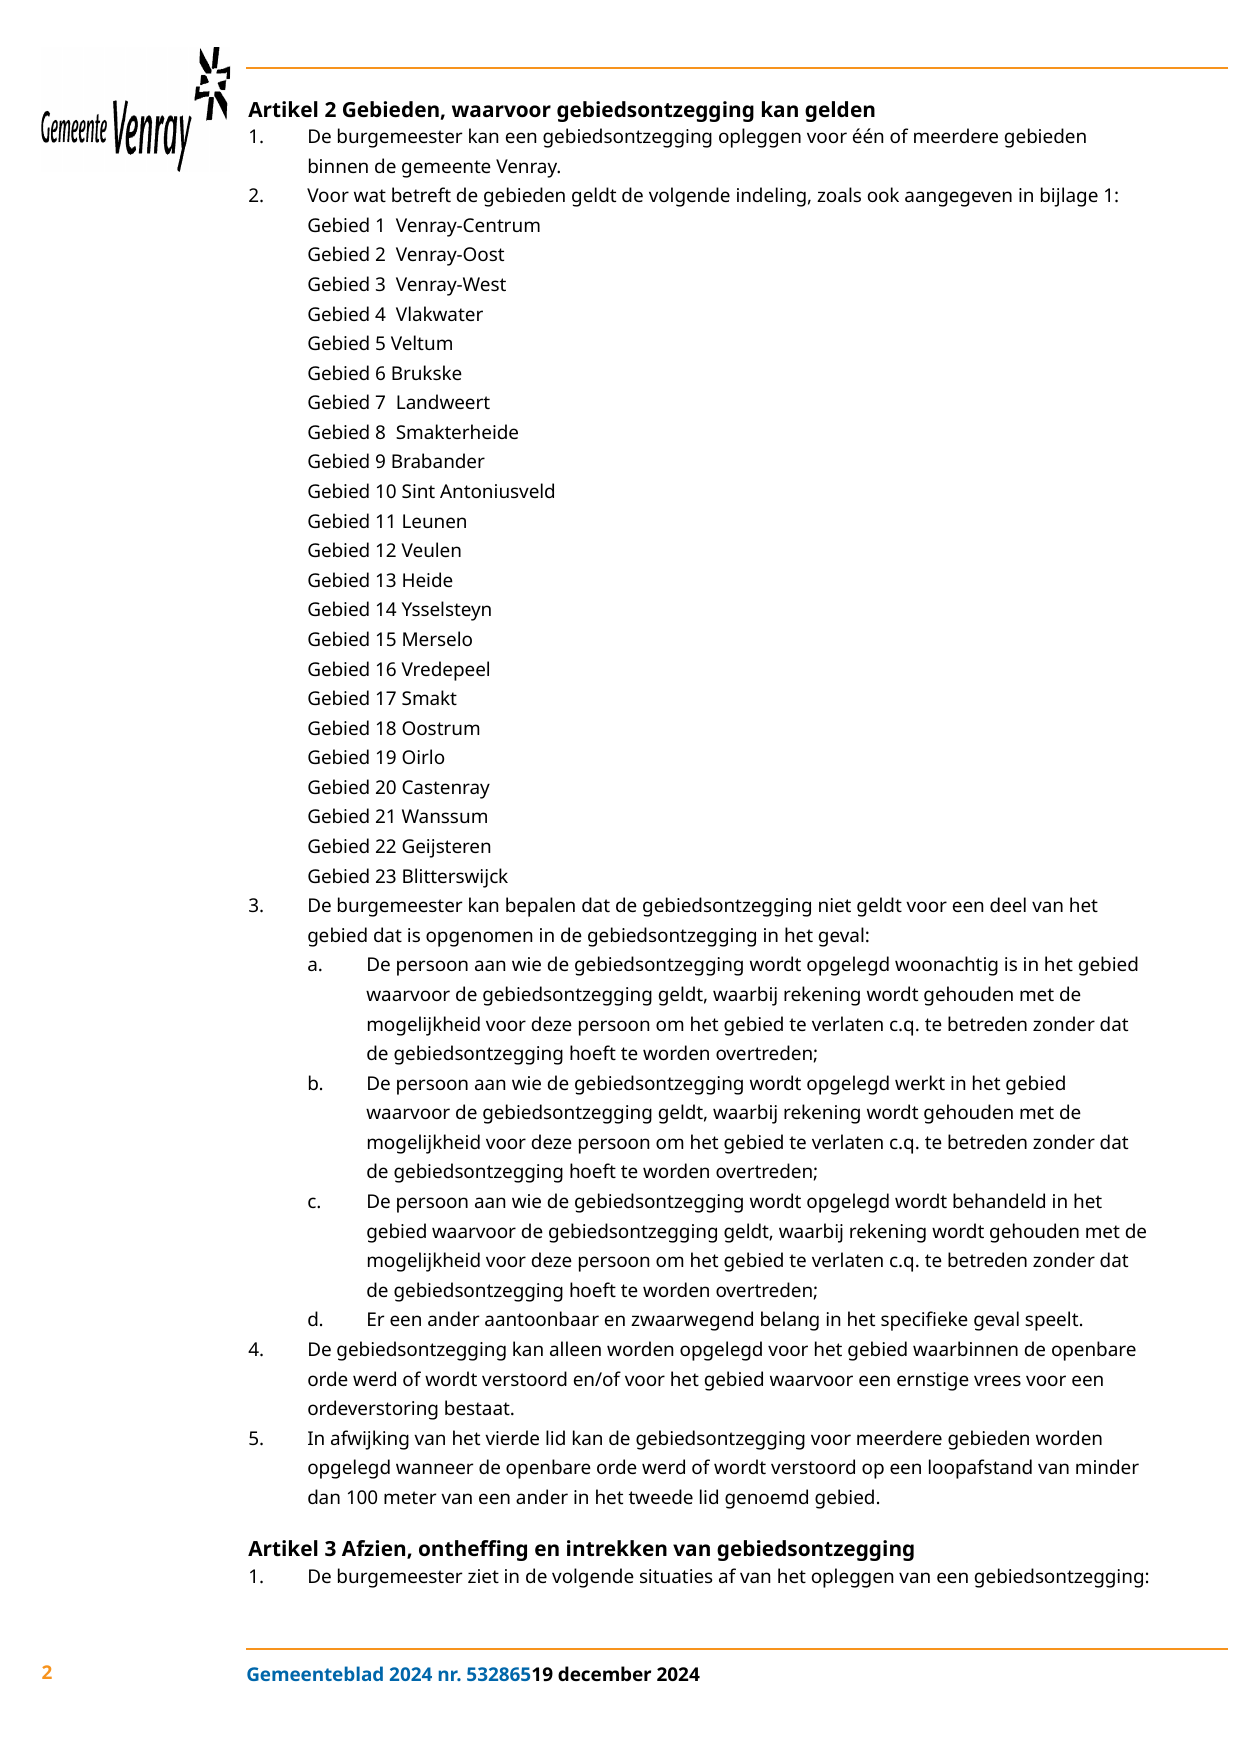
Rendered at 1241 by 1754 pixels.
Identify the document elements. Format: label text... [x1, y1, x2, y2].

list Er een ander aantoonbaar en zwaarwegend belang in het specifieke geval speelt. [307, 1307, 1152, 1332]
list Gebied 6 Brukske [248, 360, 1152, 386]
list De persoon aan wie de gebiedsontzegging wordt opgelegd werkt in het gebied waarvoor de gebiedsontzegging geldt, waarbij rekening wordt gehouden met de mogelijkheid voor deze persoon om het gebied te verlaten c.q. te betreden zonder dat de gebiedsontzegging hoeft te worden overtreden; [307, 1070, 1152, 1184]
list Gebied 20 Castenray [248, 774, 1152, 800]
text Artikel 3 Afzien, ontheffing en intrekken van gebiedsontzegging [248, 1534, 1152, 1563]
list Gebied 14 Ysselsteyn [248, 597, 1152, 622]
list De burgemeester kan een gebiedsontzegging opleggen voor één of meerdere gebieden binnen de gemeente Venray. [248, 123, 1152, 178]
list Gebied 15 Merselo [248, 626, 1152, 652]
list Gebied 23 Blitterswijck [248, 863, 1152, 888]
list Gebied 2 Venray-Oost [248, 242, 1152, 267]
list Gebied 8 Smakterheide [248, 419, 1152, 445]
list Gebied 19 Oirlo [248, 744, 1152, 770]
list Gebied 22 Geijsteren [248, 833, 1152, 859]
list In afwijking van het vierde lid kan de gebiedsontzegging voor meerdere gebieden worden opgelegd wanneer de openbare orde werd of wordt verstoord op een loopafstand van minder dan 100 meter van een ander in het tweede lid genoemd gebied. [248, 1425, 1152, 1510]
list Gebied 4 Vlakwater [248, 301, 1152, 326]
list De burgemeester ziet in de volgende situaties af van het opleggen van een gebiedsontzegging: [248, 1563, 1152, 1589]
list Gebied 17 Smakt [248, 685, 1152, 711]
list De persoon aan wie de gebiedsontzegging wordt opgelegd wordt behandeld in het gebied waarvoor de gebiedsontzegging geldt, waarbij rekening wordt gehouden met de mogelijkheid voor deze persoon om het gebied te verlaten c.q. te betreden zonder dat de gebiedsontzegging hoeft te worden overtreden; [307, 1188, 1152, 1303]
list De persoon aan wie de gebiedsontzegging wordt opgelegd woonachtig is in het gebied waarvoor de gebiedsontzegging geldt, waarbij rekening wordt gehouden met de mogelijkheid voor deze persoon om het gebied te verlaten c.q. te betreden zonder dat de gebiedsontzegging hoeft te worden overtreden; [307, 952, 1152, 1066]
list Gebied 7 Landweert [248, 389, 1152, 415]
list Gebied 16 Vredepeel [248, 656, 1152, 681]
list Gebied 11 Leunen [248, 508, 1152, 533]
list Gebied 10 Sint Antoniusveld [248, 478, 1152, 504]
list Gebied 21 Wanssum [248, 804, 1152, 829]
list Gebied 12 Veulen [248, 537, 1152, 563]
list De burgemeester kan bepalen dat de gebiedsontzegging niet geldt voor een deel van het gebied dat is opgenomen in de gebiedsontzegging in het geval: [248, 892, 1152, 948]
list Gebied 5 Veltum [248, 330, 1152, 356]
picture [41, 47, 231, 172]
list De gebiedsontzegging kan alleen worden opgelegd voor het gebied waarbinnen de openbare orde werd of wordt verstoord en/of voor het gebied waarvoor een ernstige vrees voor een ordeverstoring bestaat. [248, 1336, 1152, 1421]
list Gebied 9 Brabander [248, 449, 1152, 474]
list Gebied 18 Oostrum [248, 715, 1152, 741]
list Voor wat betreft de gebieden geldt de volgende indeling, zoals ook aangegeven in bijlage 1: [248, 182, 1152, 208]
list Gebied 3 Venray-West [248, 271, 1152, 297]
list Gebied 1 Venray-Centrum [248, 212, 1152, 238]
text Artikel 2 Gebieden, waarvoor gebiedsontzegging kan gelden [248, 95, 1152, 123]
list Gebied 13 Heide [248, 567, 1152, 593]
